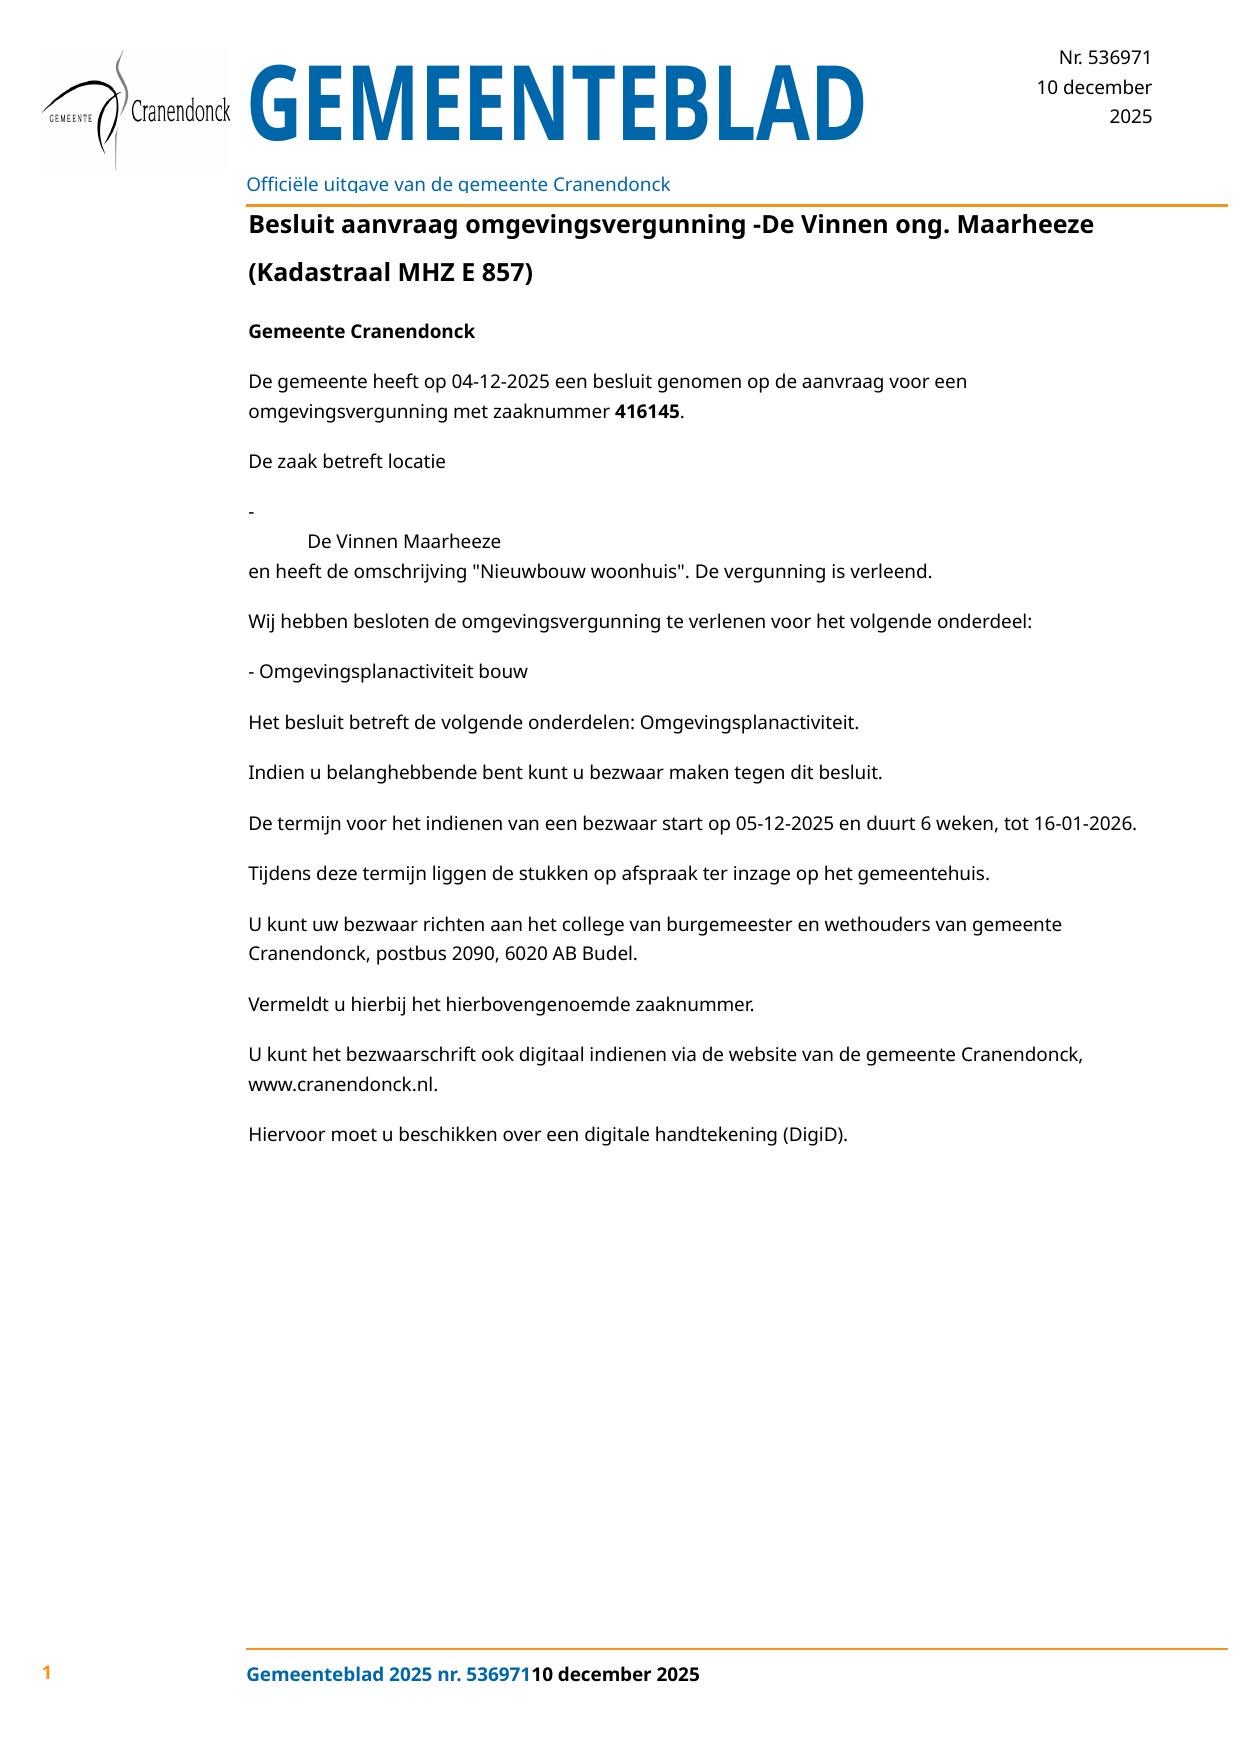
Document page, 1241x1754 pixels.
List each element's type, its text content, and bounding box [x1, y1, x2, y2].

text Besluit aanvraag omgevingsvergunning -De Vinnen ong. Maarheeze (Kadastraal MHZ E 857) [248, 207, 1152, 288]
text De gemeente heeft op 04-12-2025 een besluit genomen op de aanvraag voor een omgevingsvergunning met zaaknummer 416145. [248, 368, 1152, 424]
text Het besluit betreft de volgende onderdelen: Omgevingsplanactiviteit. [248, 709, 1152, 735]
text - Omgevingsplanactiviteit bouw [248, 659, 1152, 684]
text De zaak betreft locatie [248, 448, 1152, 474]
text De termijn voor het indienen van een bezwaar start op 05-12-2025 en duurt 6 weken, tot 16-01-2026. [248, 810, 1152, 836]
list De Vinnen Maarheeze [248, 528, 1152, 554]
text Indien u belanghebbende bent kunt u bezwaar maken tegen dit besluit. [248, 759, 1152, 785]
text Wij hebben besloten de omgevingsvergunning te verlenen voor het volgende onderdeel: [248, 608, 1152, 634]
text Tijdens deze termijn liggen de stukken op afspraak ter inzage op het gemeentehuis. [248, 860, 1152, 886]
text U kunt het bezwaarschrift ook digitaal indienen via de website van de gemeente Cranendonck, www.cranendonck.nl. [248, 1041, 1152, 1097]
text Vermeldt u hierbij het hierbovengenoemde zaaknummer. [248, 991, 1152, 1017]
picture [41, 47, 231, 172]
text Hiervoor moet u beschikken over een digitale handtekening (DigiD). [248, 1121, 1152, 1147]
text U kunt uw bezwaar richten aan het college van burgemeester en wethouders van gemeente Cranendonck, postbus 2090, 6020 AB Budel. [248, 911, 1152, 966]
text Gemeente Cranendonck [248, 318, 1152, 344]
text en heeft de omschrijving "Nieuwbouw woonhuis". De vergunning is verleend. [248, 558, 1152, 584]
